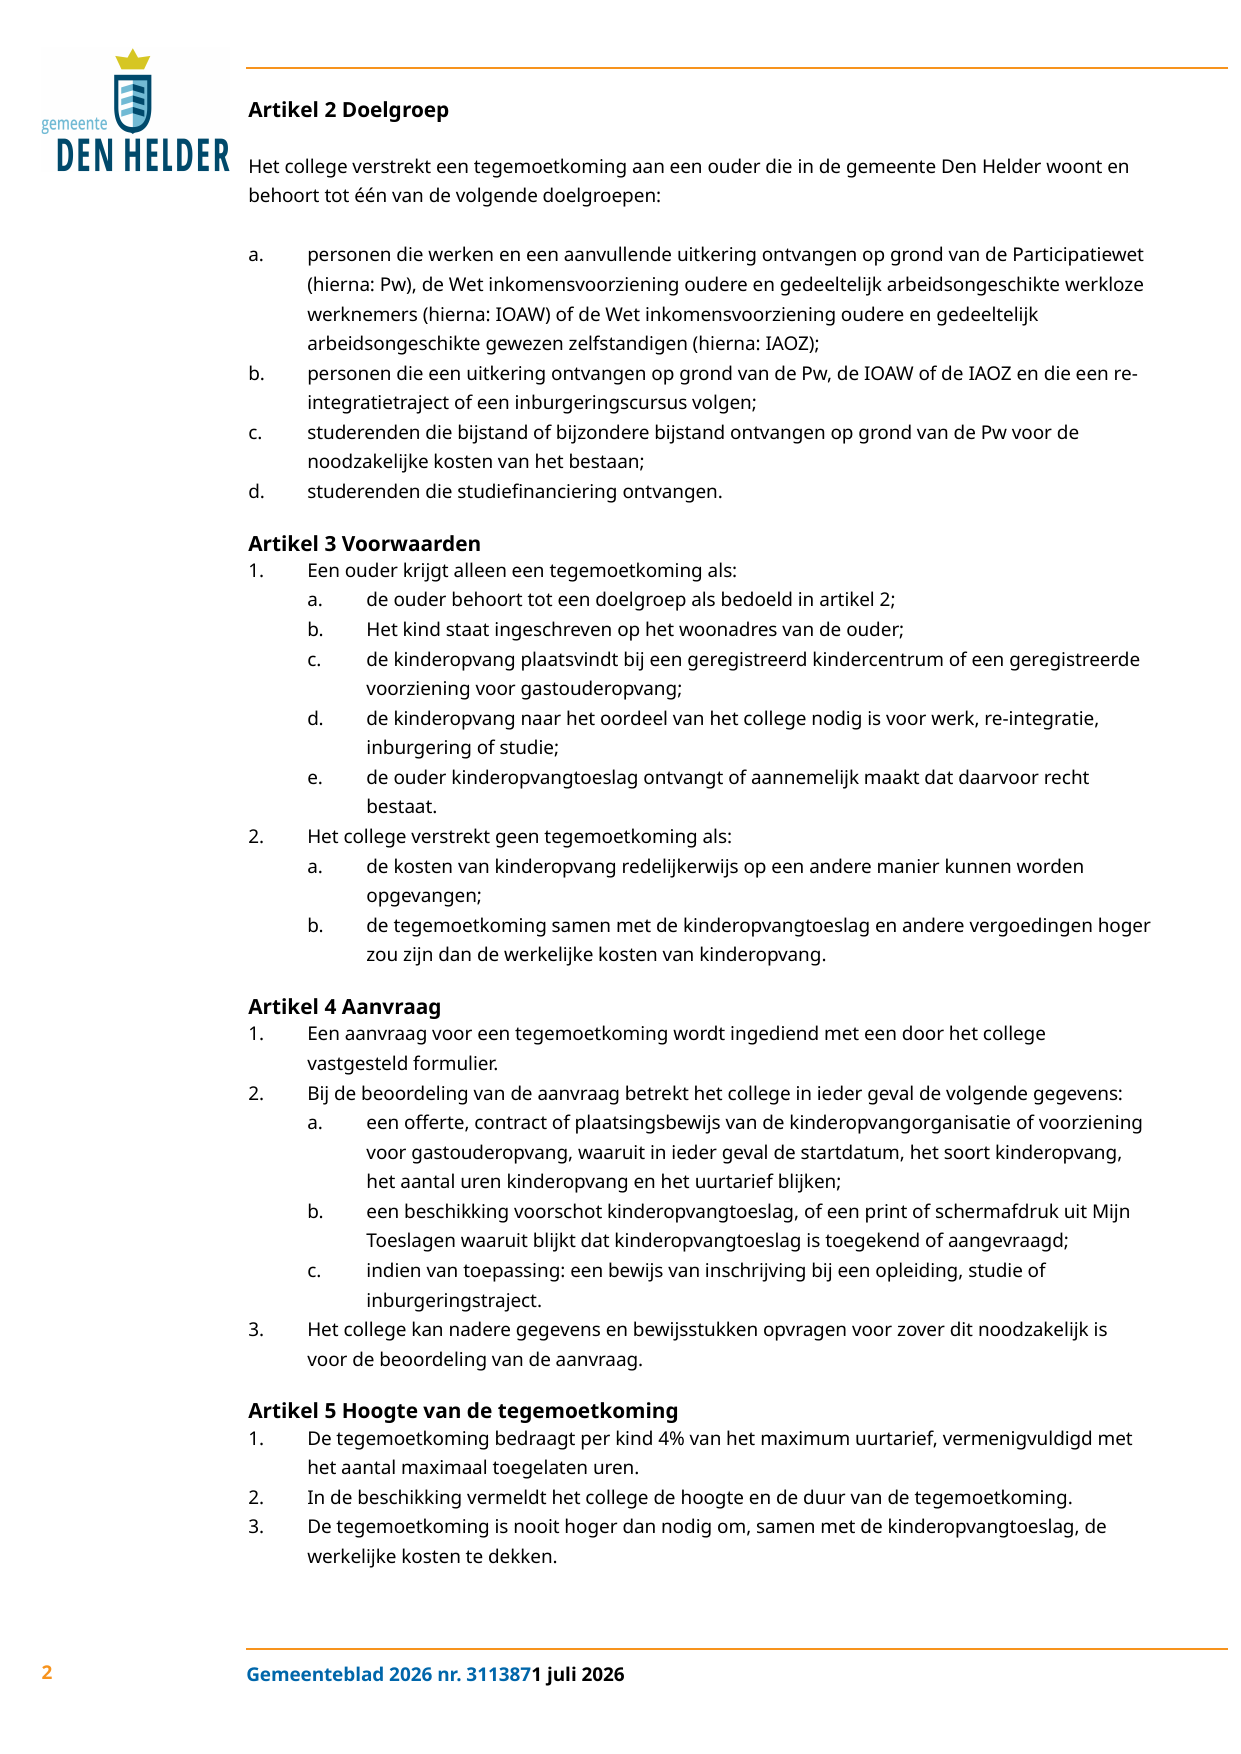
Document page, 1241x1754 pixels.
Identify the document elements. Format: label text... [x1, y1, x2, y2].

list Bij de beoordeling van de aanvraag betrekt het college in ieder geval de volgende gegevens: [248, 1080, 1152, 1105]
picture [41, 47, 231, 172]
list een beschikking voorschot kinderopvangtoeslag, of een print of schermafdruk uit Mijn Toeslagen waaruit blijkt dat kinderopvangtoeslag is toegekend of aangevraagd; [307, 1198, 1152, 1253]
list Een ouder krijgt alleen een tegemoetkoming als: [248, 557, 1152, 583]
list De tegemoetkoming bedraagt per kind 4% van het maximum uurtarief, vermenigvuldigd met het aantal maximaal toegelaten uren. [248, 1425, 1152, 1480]
list de ouder kinderopvangtoeslag ontvangt of aannemelijk maakt dat daarvoor recht bestaat. [307, 764, 1152, 819]
list de kinderopvang plaatsvindt bij een geregistreerd kindercentrum of een geregistreerde voorziening voor gastouderopvang; [307, 646, 1152, 701]
list personen die werken en een aanvullende uitkering ontvangen op grond van de Participatiewet (hierna: Pw), de Wet inkomensvoorziening oudere en gedeeltelijk arbeidsongeschikte werkloze werknemers (hierna: IOAW) of de Wet inkomensvoorziening oudere en gedeeltelijk arbeidsongeschikte gewezen zelfstandigen (hierna: IAOZ); [248, 242, 1152, 356]
list studerenden die studiefinanciering ontvangen. [248, 478, 1152, 504]
list de kinderopvang naar het oordeel van het college nodig is voor werk, re-integratie, inburgering of studie; [307, 705, 1152, 760]
list Het college kan nadere gegevens en bewijsstukken opvragen voor zover dit noodzakelijk is voor de beoordeling van de aanvraag. [248, 1316, 1152, 1372]
text Artikel 2 Doelgroep [248, 95, 1152, 123]
list Het college verstrekt geen tegemoetkoming als: [248, 823, 1152, 849]
text Artikel 5 Hoogte van de tegemoetkoming [248, 1396, 1152, 1425]
picture [182, 144, 187, 165]
list de tegemoetkoming samen met de kinderopvangtoeslag en andere vergoedingen hoger zou zijn dan de werkelijke kosten van kinderopvang. [307, 912, 1152, 967]
text Artikel 3 Voorwaarden [248, 529, 1152, 557]
text Het college verstrekt een tegemoetkoming aan een ouder die in de gemeente Den Helder woont en behoort tot één van de volgende doelgroepen: [248, 153, 1152, 208]
list studerenden die bijstand of bijzondere bijstand ontvangen op grond van de Pw voor de noodzakelijke kosten van het bestaan; [248, 419, 1152, 474]
list Een aanvraag voor een tegemoetkoming wordt ingediend met een door het college vastgesteld formulier. [248, 1021, 1152, 1076]
list een offerte, contract of plaatsingsbewijs van de kinderopvangorganisatie of voorziening voor gastouderopvang, waaruit in ieder geval de startdatum, het soort kinderopvang, het aantal uren kinderopvang en het uurtarief blijken; [307, 1109, 1152, 1194]
list de kosten van kinderopvang redelijkerwijs op een andere manier kunnen worden opgevangen; [307, 853, 1152, 908]
picture [100, 154, 106, 172]
list Het kind staat ingeschreven op het woonadres van de ouder; [307, 616, 1152, 642]
picture [220, 160, 224, 172]
picture [63, 144, 68, 165]
text Artikel 4 Aanvraag [248, 992, 1152, 1021]
list In de beschikking vermeldt het college de hoogte en de duur van de tegemoetkoming. [248, 1484, 1152, 1510]
picture [130, 157, 135, 172]
list personen die een uitkering ontvangen op grond van de Pw, de IOAW of de IAOZ en die een re-integratietraject of een inburgeringscursus volgen; [248, 360, 1152, 415]
list De tegemoetkoming is nooit hoger dan nodig om, samen met de kinderopvangtoeslag, de werkelijke kosten te dekken. [248, 1513, 1152, 1569]
list de ouder behoort tot een doelgroep als bedoeld in artikel 2; [307, 587, 1152, 612]
list indien van toepassing: een bewijs van inschrijving bij een opleiding, studie of inburgeringstraject. [307, 1257, 1152, 1312]
